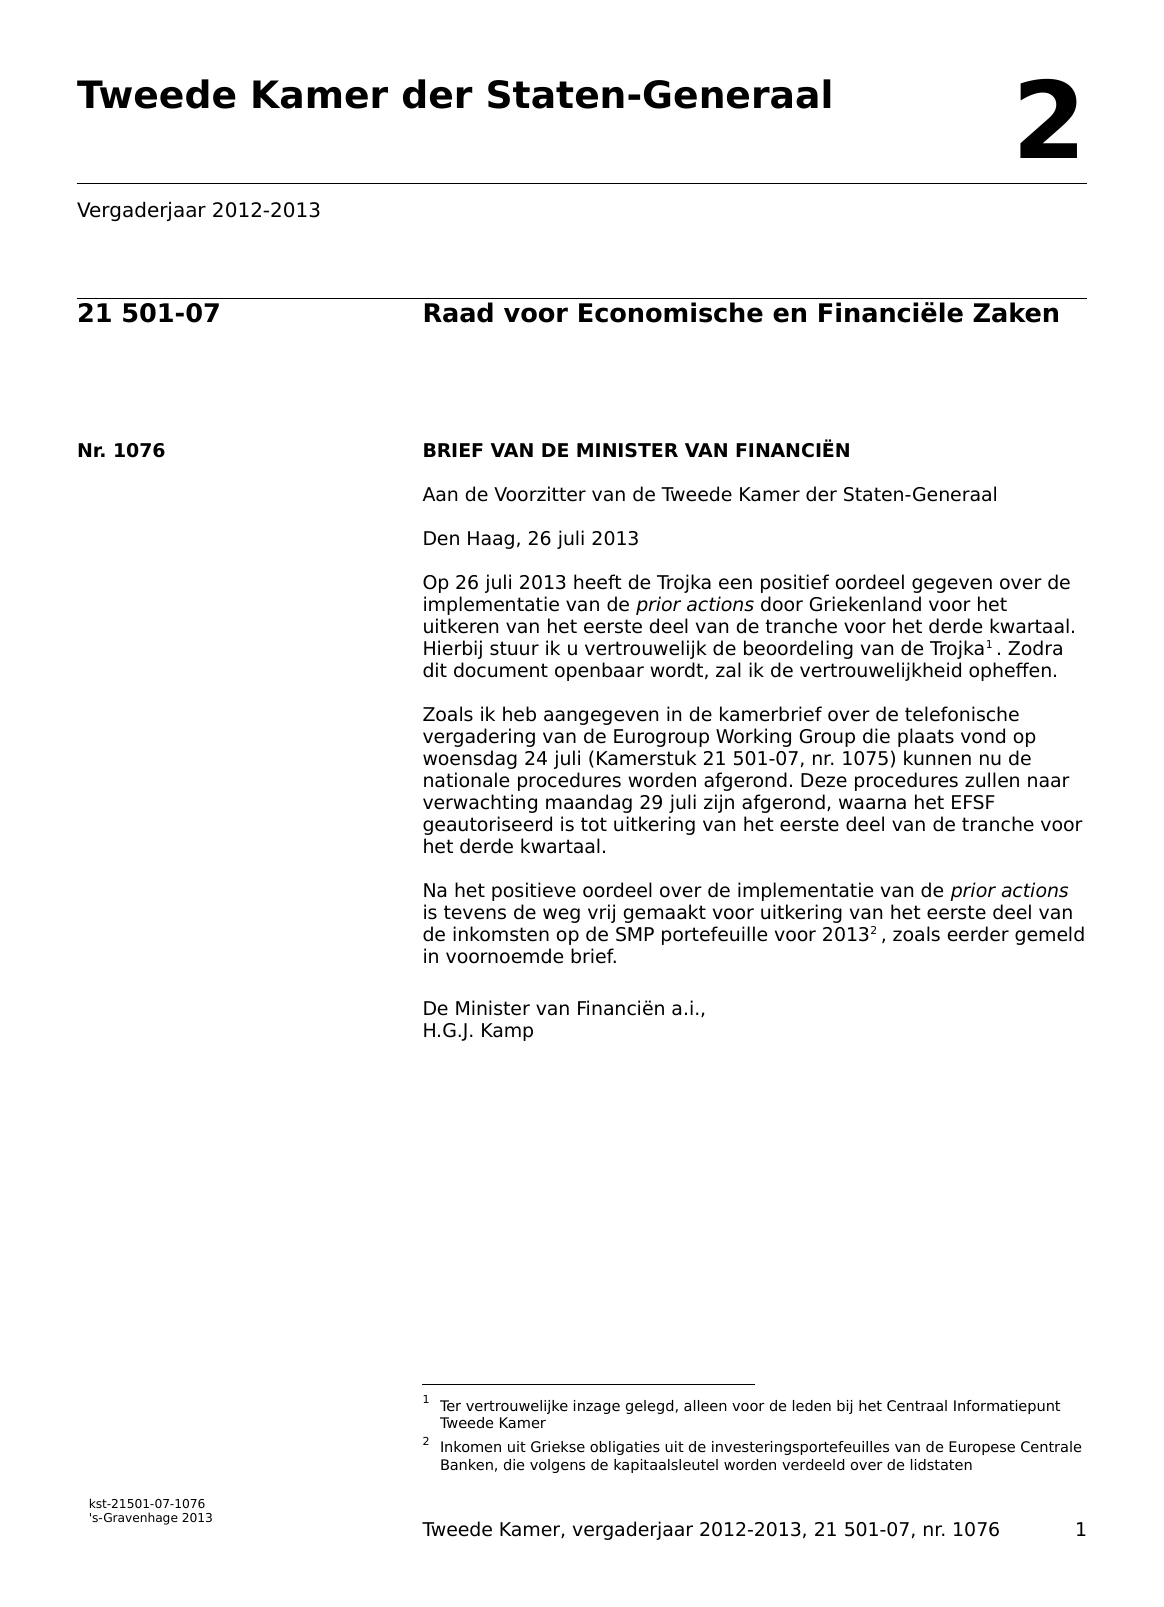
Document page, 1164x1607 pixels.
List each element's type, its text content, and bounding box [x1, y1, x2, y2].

table_header 2 [886, 59, 1087, 183]
text Op 26 juli 2013 heeft de Trojka een positief oordeel gegeven over de implementatie van de prior actions door Griekenland voor het uitkeren van het eerste deel van de tranche voor het derde kwartaal. Hierbij stuur ik u vertrouwelijk de beoordeling van de Trojka. Zodra dit document openbaar wordt, zal ik de vertrouwelijkheid opheffen. [422, 572, 1087, 682]
text 's-Gravenhage 2013 [88, 1511, 323, 1525]
text kst-21501-07-1076 [88, 1497, 323, 1511]
text Na het positieve oordeel over de implementatie van de prior actions is tevens de weg vrij gemaakt voor uitkering van het eerste deel van de inkomsten op de SMP portefeuille voor 2013, zoals eerder gemeld in voornoemde brief. [422, 880, 1087, 968]
text Ter vertrouwelijke inzage gelegd, alleen voor de leden bij het Centraal Informatiepunt Tweede Kamer [422, 1393, 1087, 1432]
table_header Tweede Kamer der Staten-Generaal [77, 59, 886, 183]
text Den Haag, 26 juli 2013 [422, 528, 1087, 550]
subtitle Nr. 1076 BRIEF VAN DE MINISTER VAN FINANCIËN [77, 440, 1087, 462]
table_cell Vergaderjaar 2012-2013 [77, 184, 1087, 298]
text Aan de Voorzitter van de Tweede Kamer der Staten-Generaal [422, 484, 1087, 506]
subtitle 21 501-07 Raad voor Economische en Financiële Zaken [77, 299, 1087, 329]
text Inkomen uit Griekse obligaties uit de investeringsportefeuilles van de Europese Centrale Banken, die volgens de kapitaalsleutel worden verdeeld over de lidstaten [422, 1435, 1087, 1474]
text De Minister van Financiën a.i., H.G.J. Kamp [422, 998, 1087, 1042]
text Zoals ik heb aangegeven in de kamerbrief over de telefonische vergadering van de Eurogroup Working Group die plaats vond op woensdag 24 juli (Kamerstuk 21 501-07, nr. 1075) kunnen nu de nationale procedures worden afgerond. Deze procedures zullen naar verwachting maandag 29 juli zijn afgerond, waarna het EFSF geautoriseerd is tot uitkering van het eerste deel van de tranche voor het derde kwartaal. [422, 704, 1087, 858]
